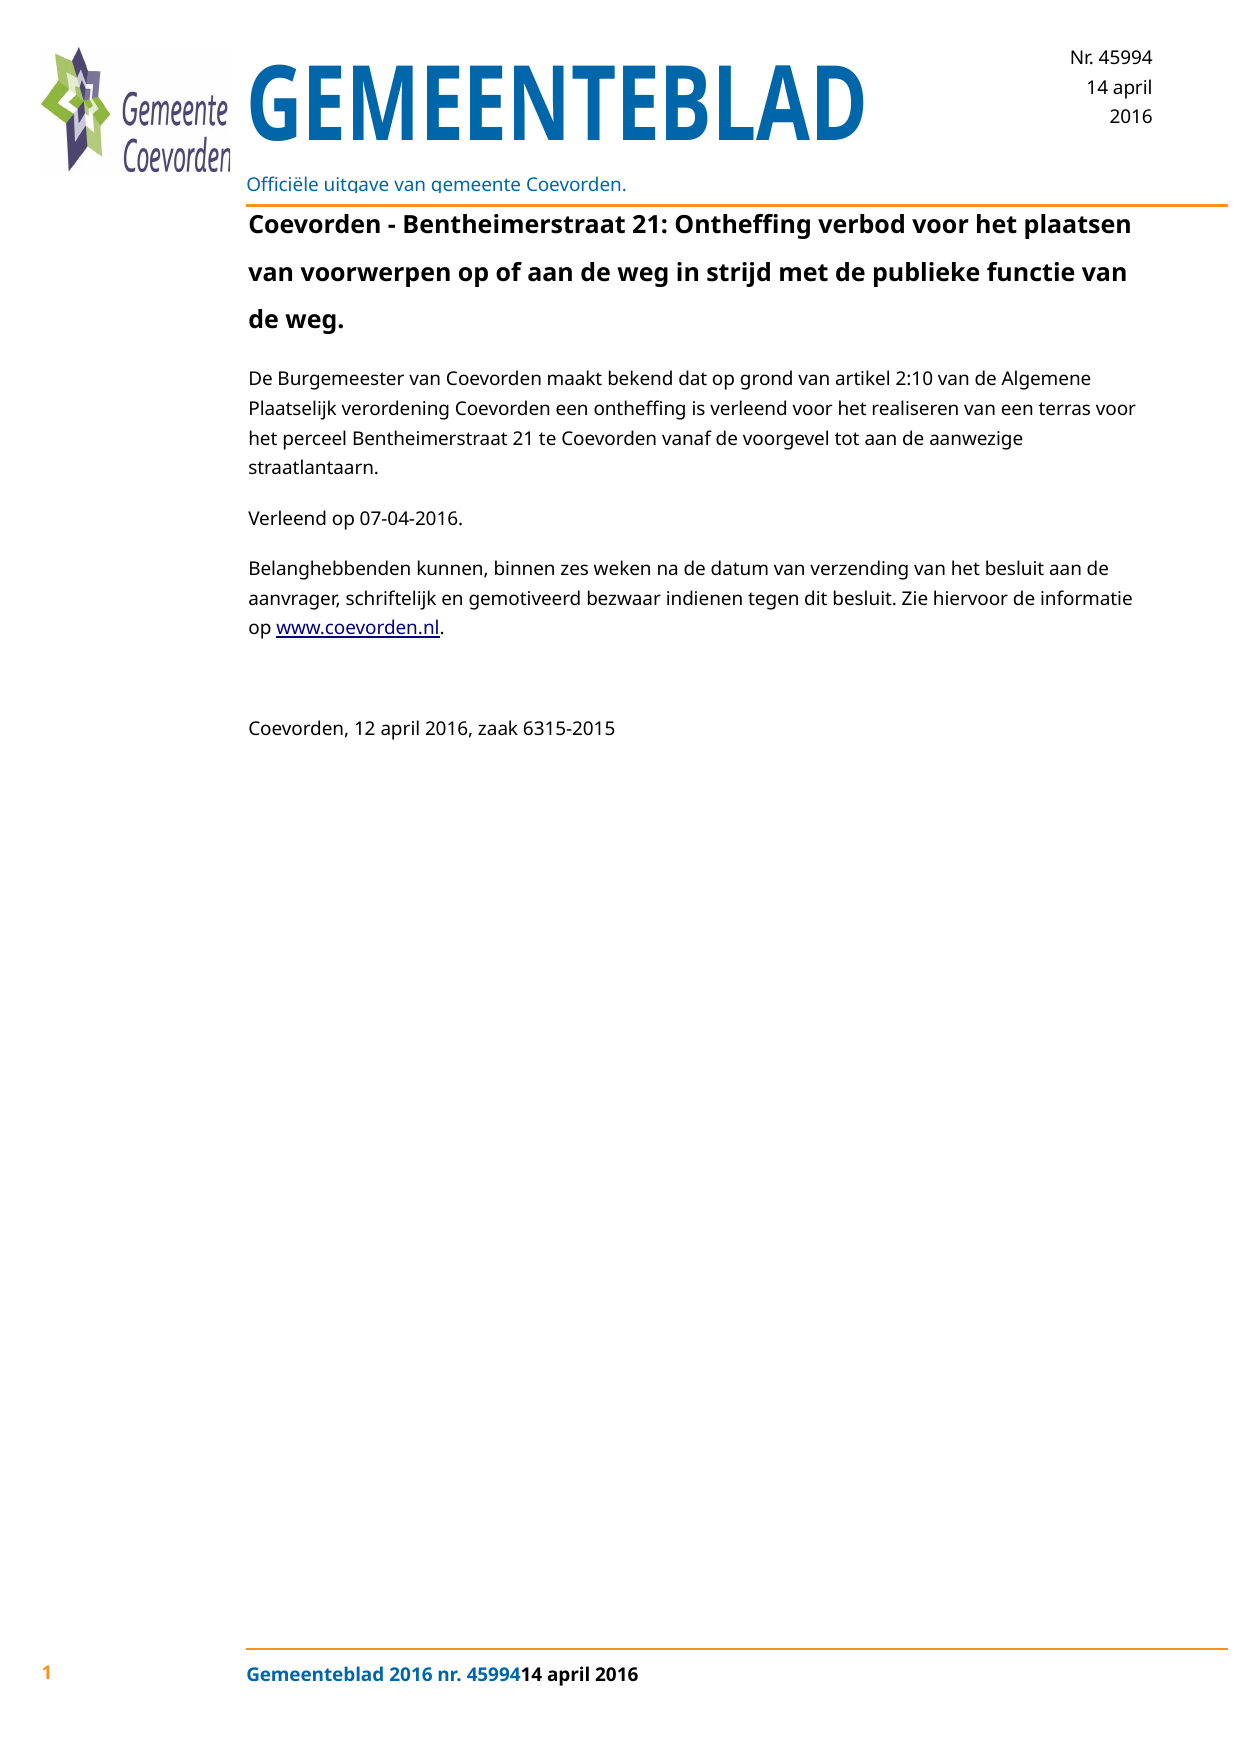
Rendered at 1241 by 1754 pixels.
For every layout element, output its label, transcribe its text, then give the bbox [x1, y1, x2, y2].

text Verleend op 07-04-2016. [248, 505, 1152, 530]
picture [41, 47, 231, 172]
text Belanghebbenden kunnen, binnen zes weken na de datum van verzending van het besluit aan de aanvrager, schriftelijk en gemotiveerd bezwaar indienen tegen dit besluit. Zie hiervoor de informatie op www.coevorden.nl. [248, 555, 1152, 640]
text De Burgemeester van Coevorden maakt bekend dat op grond van artikel 2:10 van de Algemene Plaatselijk verordening Coevorden een ontheffing is verleend voor het realiseren van een terras voor het perceel Bentheimerstraat 21 te Coevorden vanaf de voorgevel tot aan de aanwezige straatlantaarn. [248, 366, 1152, 480]
text Coevorden - Bentheimerstraat 21: Ontheffing verbod voor het plaatsen van voorwerpen op of aan de weg in strijd met de publieke functie van de weg. [248, 207, 1152, 336]
text Coevorden, 12 april 2016, zaak 6315-2015 [248, 715, 1152, 741]
